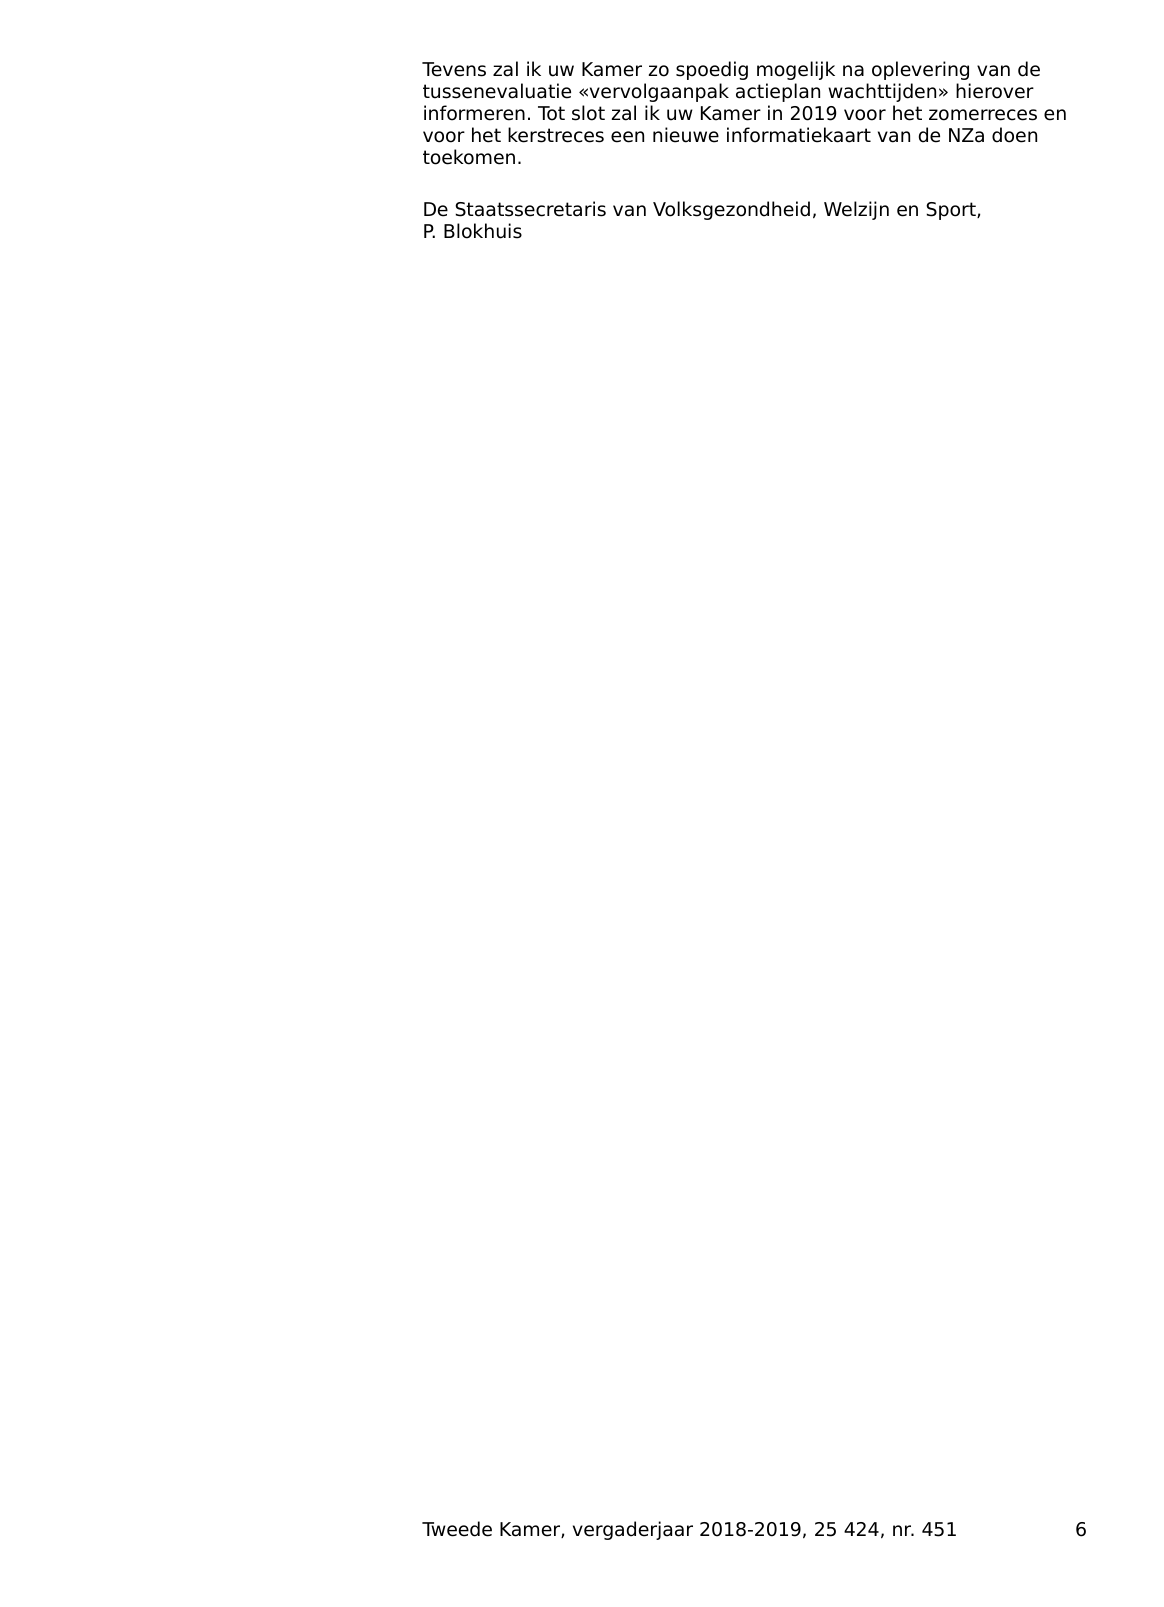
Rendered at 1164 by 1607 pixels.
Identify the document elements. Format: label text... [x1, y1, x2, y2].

text Tevens zal ik uw Kamer zo spoedig mogelijk na oplevering van de tussenevaluatie «vervolgaanpak actieplan wachttijden» hierover informeren. Tot slot zal ik uw Kamer in 2019 voor het zomerreces en voor het kerstreces een nieuwe informatiekaart van de NZa doen toekomen. [422, 59, 1087, 169]
text De Staatssecretaris van Volksgezondheid, Welzijn en Sport, P. Blokhuis [422, 199, 1087, 243]
